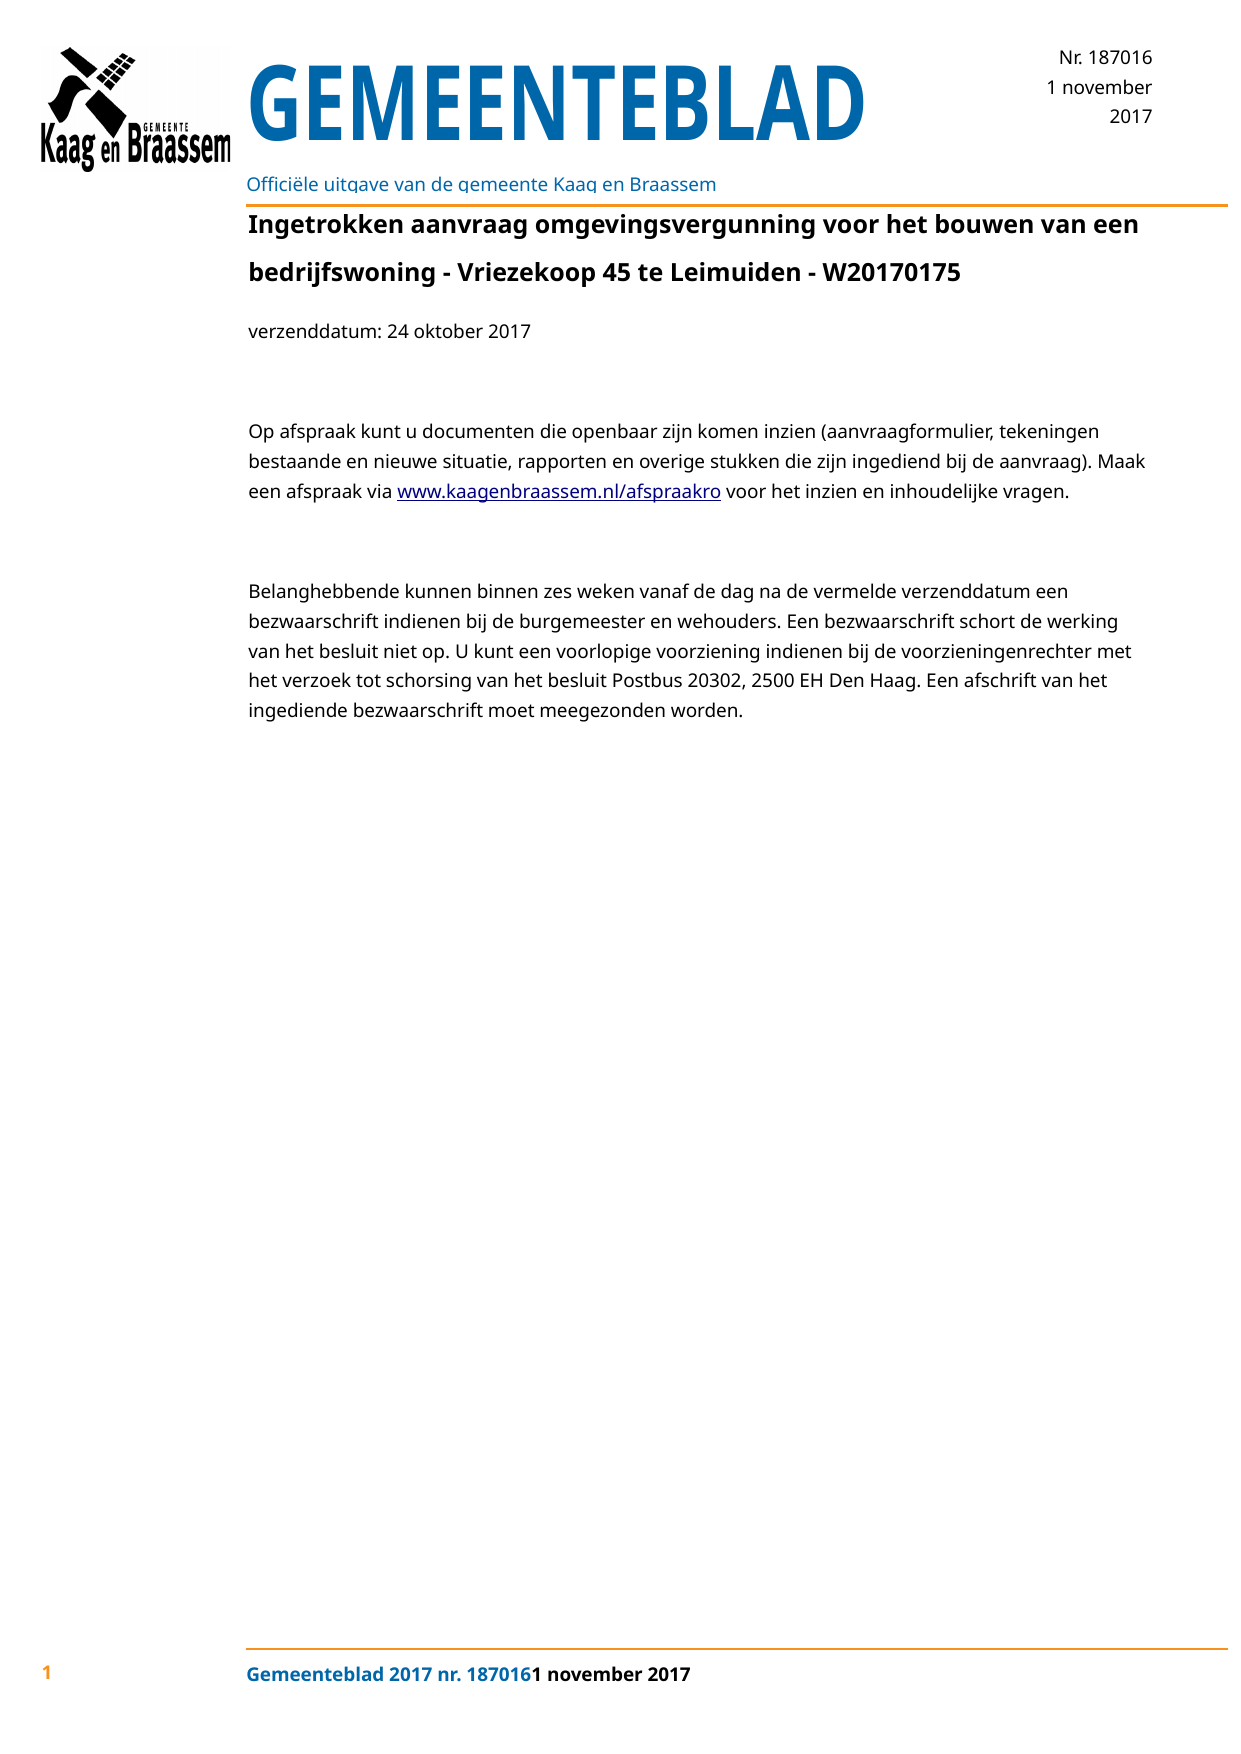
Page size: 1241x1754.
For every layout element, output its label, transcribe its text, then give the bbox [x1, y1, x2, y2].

text verzenddatum: 24 oktober 2017 [248, 318, 1152, 344]
picture [41, 47, 231, 172]
text Op afspraak kunt u documenten die openbaar zijn komen inzien (aanvraagformulier, tekeningen bestaande en nieuwe situatie, rapporten en overige stukken die zijn ingediend bij de aanvraag). Maak een afspraak via www.kaagenbraassem.nl/afspraakro voor het inzien en inhoudelijke vragen. [248, 419, 1152, 504]
text Ingetrokken aanvraag omgevingsvergunning voor het bouwen van een bedrijfswoning - Vriezekoop 45 te Leimuiden - W20170175 [248, 207, 1152, 288]
text Belanghebbende kunnen binnen zes weken vanaf de dag na de vermelde verzenddatum een bezwaarschrift indienen bij de burgemeester en wehouders. Een bezwaarschrift schort de werking van het besluit niet op. U kunt een voorlopige voorziening indienen bij de voorzieningenrechter met het verzoek tot schorsing van het besluit Postbus 20302, 2500 EH Den Haag. Een afschrift van het ingediende bezwaarschrift moet meegezonden worden. [248, 579, 1152, 723]
